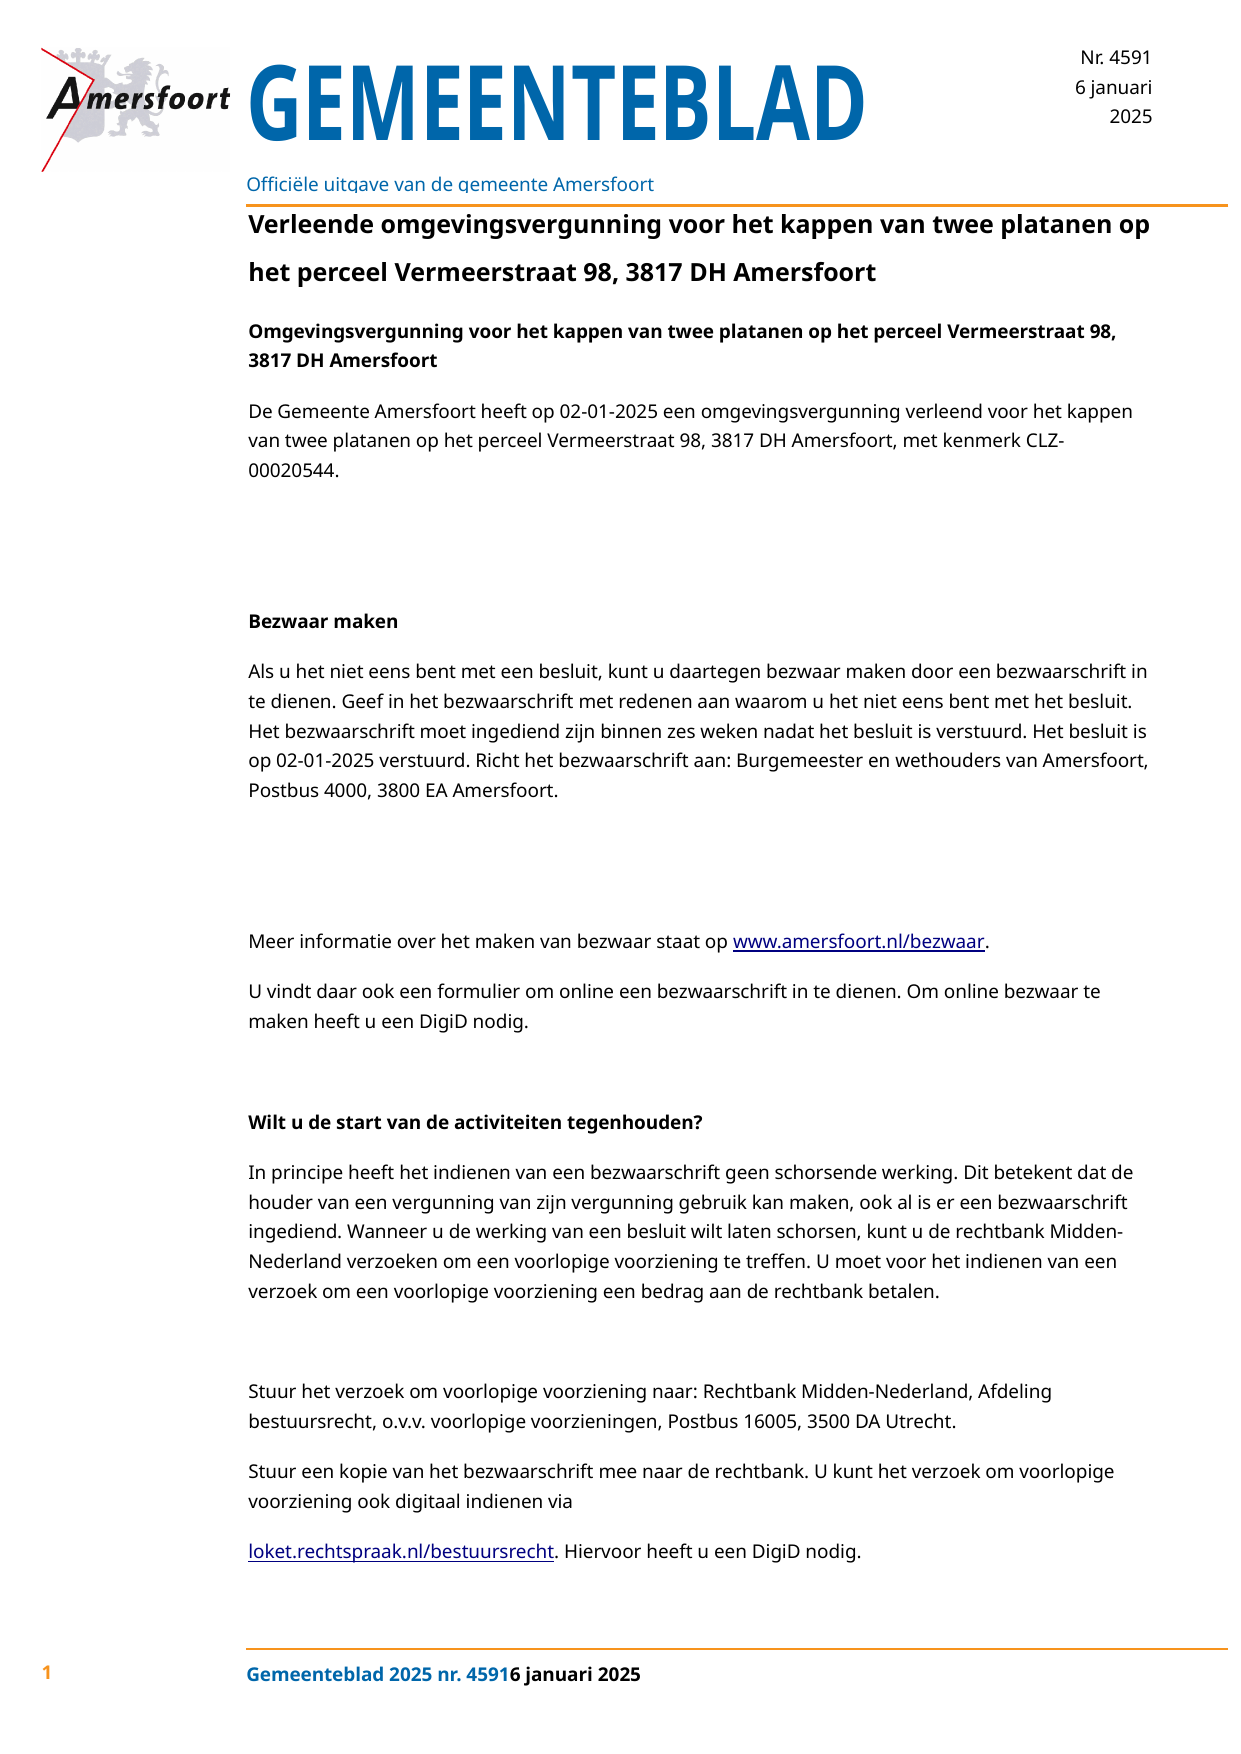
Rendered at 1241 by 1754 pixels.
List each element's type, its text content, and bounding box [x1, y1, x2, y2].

text Wilt u de start van de activiteiten tegenhouden? [248, 1109, 1152, 1135]
text In principe heeft het indienen van een bezwaarschrift geen schorsende werking. Dit betekent dat de houder van een vergunning van zijn vergunning gebruik kan maken, ook al is er een bezwaarschrift ingediend. Wanneer u de werking van een besluit wilt laten schorsen, kunt u de rechtbank Midden-Nederland verzoeken om een voorlopige voorziening te treffen. U moet voor het indienen van een verzoek om een voorlopige voorziening een bedrag aan de rechtbank betalen. [248, 1159, 1152, 1304]
text loket.rechtspraak.nl/bestuursrecht. Hiervoor heeft u een DigiD nodig. [248, 1539, 1152, 1564]
text Stuur het verzoek om voorlopige voorziening naar: Rechtbank Midden-Nederland, Afdeling bestuursrecht, o.v.v. voorlopige voorzieningen, Postbus 16005, 3500 DA Utrecht. [248, 1379, 1152, 1434]
text Omgevingsvergunning voor het kappen van twee platanen op het perceel Vermeerstraat 98, 3817 DH Amersfoort [248, 318, 1152, 373]
text De Gemeente Amersfoort heeft op 02-01-2025 een omgevingsvergunning verleend voor het kappen van twee platanen op het perceel Vermeerstraat 98, 3817 DH Amersfoort, met kenmerk CLZ-00020544. [248, 398, 1152, 483]
text U vindt daar ook een formulier om online een bezwaarschrift in te dienen. Om online bezwaar te maken heeft u een DigiD nodig. [248, 979, 1152, 1034]
text Verleende omgevingsvergunning voor het kappen van twee platanen op het perceel Vermeerstraat 98, 3817 DH Amersfoort [248, 207, 1152, 288]
text Stuur een kopie van het bezwaarschrift mee naar de rechtbank. U kunt het verzoek om voorlopige voorziening ook digitaal indienen via [248, 1459, 1152, 1514]
picture [41, 47, 231, 172]
text Meer informatie over het maken van bezwaar staat op www.amersfoort.nl/bezwaar. [248, 928, 1152, 954]
text Bezwaar maken [248, 608, 1152, 634]
text Als u het niet eens bent met een besluit, kunt u daartegen bezwaar maken door een bezwaarschrift in te dienen. Geef in het bezwaarschrift met redenen aan waarom u het niet eens bent met het besluit. Het bezwaarschrift moet ingediend zijn binnen zes weken nadat het besluit is verstuurd. Het besluit is op 02-01-2025 verstuurd. Richt het bezwaarschrift aan: Burgemeester en wethouders van Amersfoort, Postbus 4000, 3800 EA Amersfoort. [248, 659, 1152, 803]
